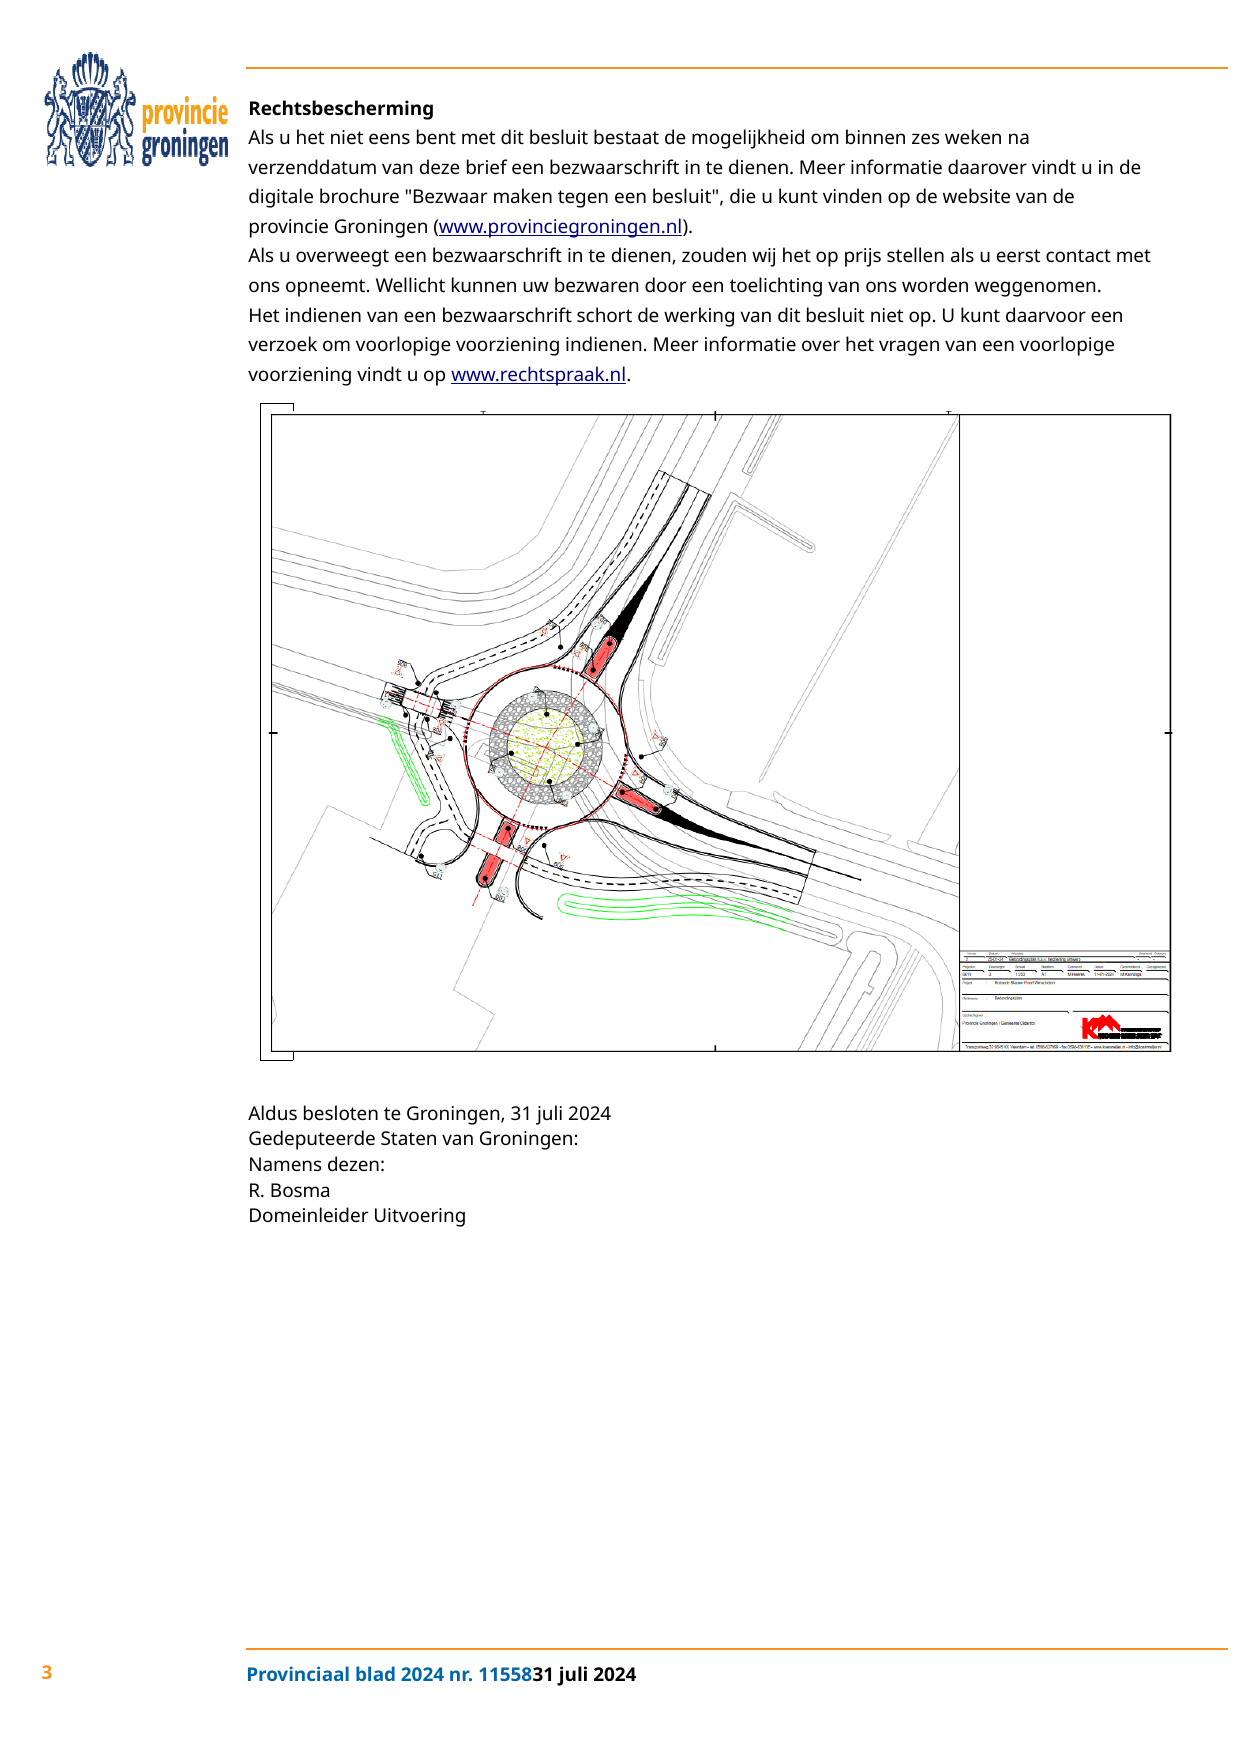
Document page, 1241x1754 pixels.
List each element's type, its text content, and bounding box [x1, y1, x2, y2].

text Als u het niet eens bent met dit besluit bestaat de mogelijkheid om binnen zes weken na verzenddatum van deze brief een bezwaarschrift in te dienen. Meer informatie daarover vindt u in de digitale brochure "Bezwaar maken tegen een besluit", die u kunt vinden op de website van de provincie Groningen (www.provinciegroningen.nl). [248, 124, 1152, 239]
text Als u overweegt een bezwaarschrift in te dienen, zouden wij het op prijs stellen als u eerst contact met ons opneemt. Wellicht kunnen uw bezwaren door een toelichting van ons worden weggenomen. [248, 243, 1152, 298]
text Gedeputeerde Staten van Groningen: [248, 1125, 1152, 1151]
text Aldus besloten te Groningen, 31 juli 2024 [248, 1100, 1152, 1125]
text Het indienen van een bezwaarschrift schort de werking van dit besluit niet op. U kunt daarvoor een verzoek om voorlopige voorziening indienen. Meer informatie over het vragen van een voorlopige voorziening vindt u op www.rechtspraak.nl. [248, 302, 1152, 387]
text Domeinleider Uitvoering [248, 1203, 1152, 1228]
text R. Bosma [248, 1177, 1152, 1203]
picture [268, 411, 1173, 1052]
text Namens dezen: [248, 1151, 1152, 1177]
picture [41, 47, 231, 172]
text Rechtsbescherming [248, 95, 1152, 121]
